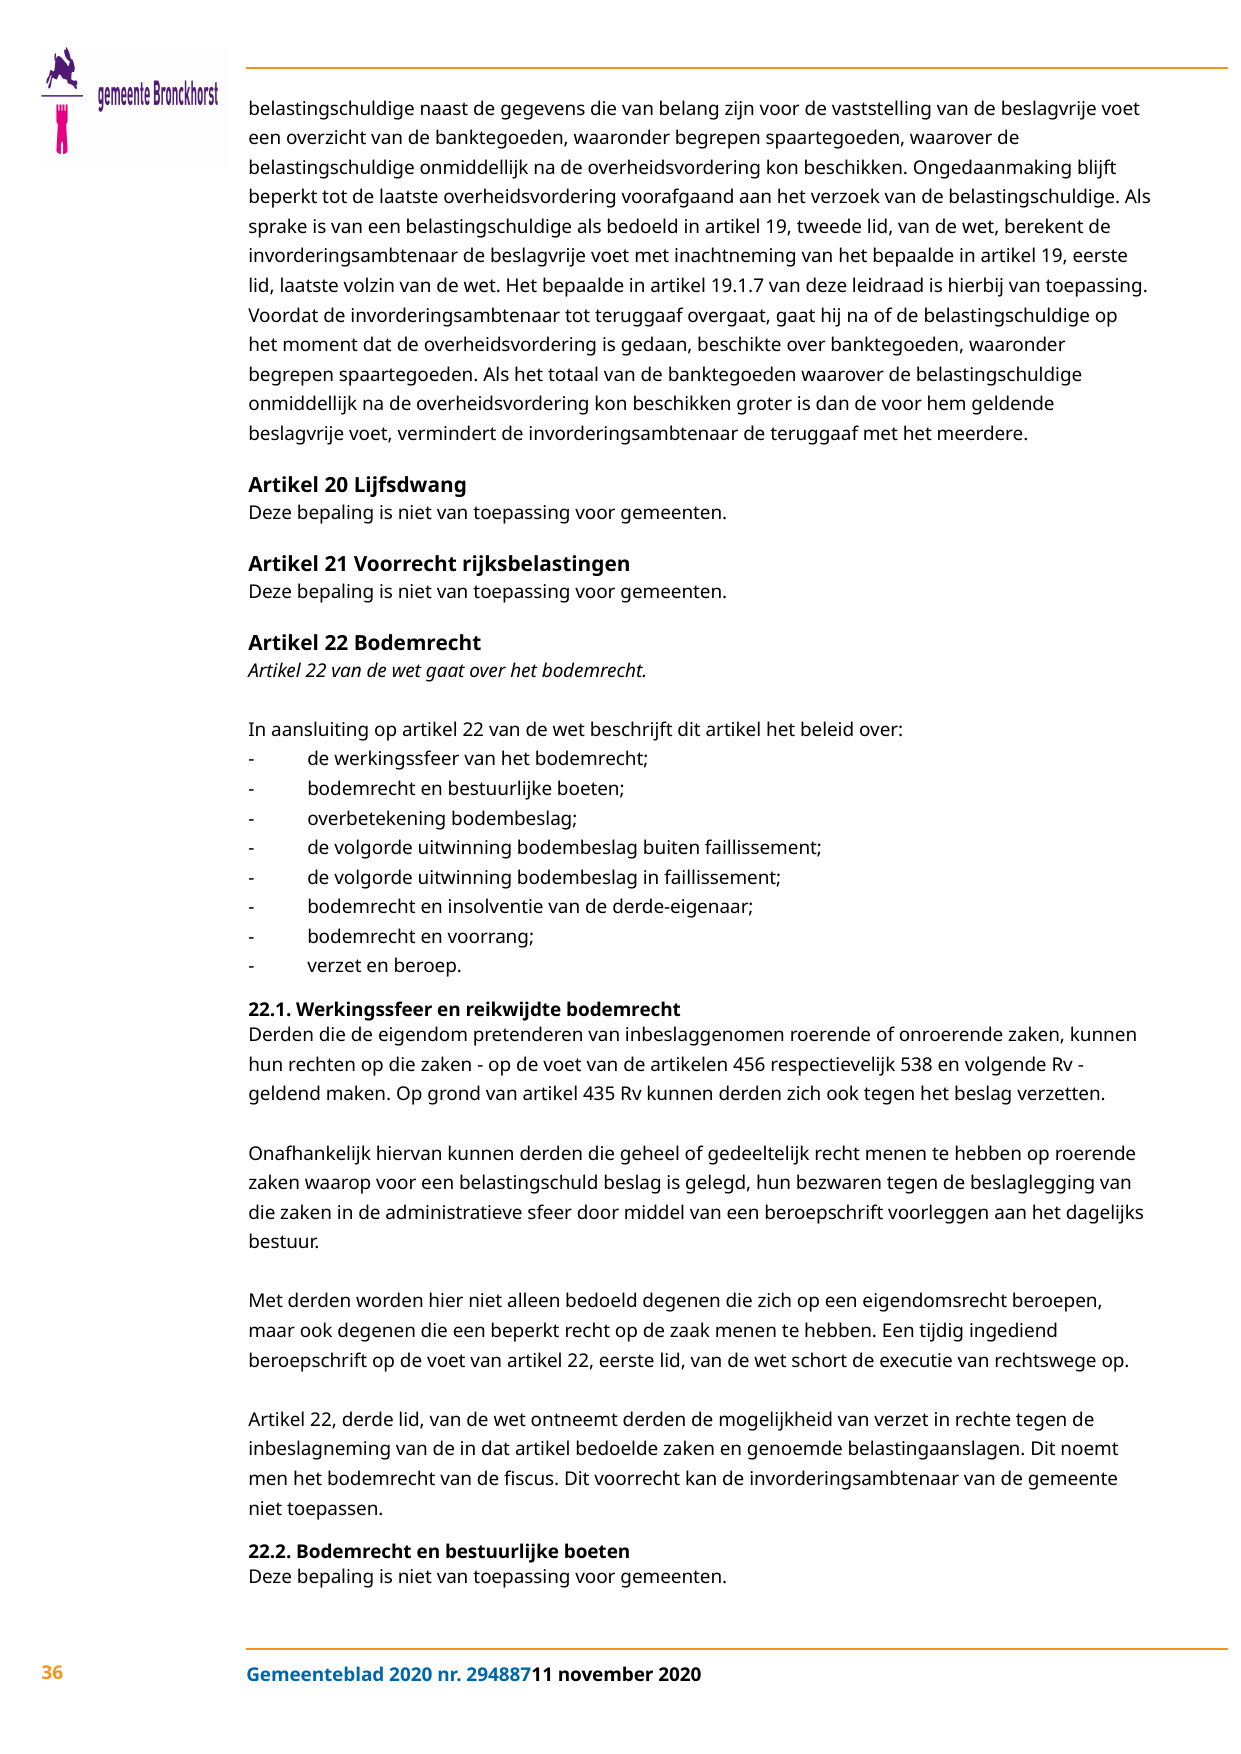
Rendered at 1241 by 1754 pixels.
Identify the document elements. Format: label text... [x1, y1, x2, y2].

text Artikel 22, derde lid, van de wet ontneemt derden de mogelijkheid van verzet in rechte tegen de inbeslagneming van de in dat artikel bedoelde zaken en genoemde belastingaanslagen. Dit noemt men het bodemrecht van de fiscus. Dit voorrecht kan de invorderingsambtenaar van de gemeente niet toepassen. [248, 1406, 1152, 1521]
text Artikel 21 Voorrecht rijksbelastingen [248, 549, 1152, 578]
picture [41, 47, 231, 172]
text Onafhankelijk hiervan kunnen derden die geheel of gedeeltelijk recht menen te hebben op roerende zaken waarop voor een belastingschuld beslag is gelegd, hun bezwaren tegen de beslaglegging van die zaken in de administratieve sfeer door middel van een beroepschrift voorleggen aan het dagelijks bestuur. [248, 1140, 1152, 1254]
text In aansluiting op artikel 22 van de wet beschrijft dit artikel het beleid over: [248, 716, 1152, 742]
text Met derden worden hier niet alleen bedoeld degenen die zich op een eigendomsrecht beroepen, maar ook degenen die een beperkt recht op de zaak menen te hebben. Een tijdig ingediend beroepschrift op de voet van artikel 22, eerste lid, van de wet schort de executie van rechtswege op. [248, 1288, 1152, 1373]
list bodemrecht en insolventie van de derde-eigenaar; [248, 893, 1152, 919]
text Deze bepaling is niet van toepassing voor gemeenten. [248, 578, 1152, 604]
list de volgorde uitwinning bodembeslag buiten faillissement; [248, 834, 1152, 860]
text Deze bepaling is niet van toepassing voor gemeenten. [248, 1564, 1152, 1589]
text Artikel 22 van de wet gaat over het bodemrecht. [248, 657, 1152, 682]
list bodemrecht en bestuurlijke boeten; [248, 775, 1152, 801]
text 22.2. Bodemrecht en bestuurlijke boeten [248, 1538, 1152, 1564]
text Deze bepaling is niet van toepassing voor gemeenten. [248, 499, 1152, 525]
text Derden die de eigendom pretenderen van inbeslaggenomen roerende of onroerende zaken, kunnen hun rechten op die zaken - op de voet van de artikelen 456 respectievelijk 538 en volgende Rv - geldend maken. Op grond van artikel 435 Rv kunnen derden zich ook tegen het beslag verzetten. [248, 1021, 1152, 1106]
text 22.1. Werkingssfeer en reikwijdte bodemrecht [248, 996, 1152, 1021]
text belastingschuldige naast de gegevens die van belang zijn voor de vaststelling van de beslagvrije voet een overzicht van de banktegoeden, waaronder begrepen spaartegoeden, waarover de belastingschuldige onmiddellijk na de overheidsvordering kon beschikken. Ongedaanmaking blijft beperkt tot de laatste overheidsvordering voorafgaand aan het verzoek van de belastingschuldige. Als sprake is van een belastingschuldige als bedoeld in artikel 19, tweede lid, van de wet, berekent de invorderingsambtenaar de beslagvrije voet met inachtneming van het bepaalde in artikel 19, eerste lid, laatste volzin van de wet. Het bepaalde in artikel 19.1.7 van deze leidraad is hierbij van toepassing. Voordat de invorderingsambtenaar tot teruggaaf overgaat, gaat hij na of de belastingschuldige op het moment dat de overheidsvordering is gedaan, beschikte over banktegoeden, waaronder begrepen spaartegoeden. Als het totaal van de banktegoeden waarover de belastingschuldige onmiddellijk na de overheidsvordering kon beschikken groter is dan de voor hem geldende beslagvrije voet, vermindert de invorderingsambtenaar de teruggaaf met het meerdere. [248, 95, 1152, 446]
list de volgorde uitwinning bodembeslag in faillissement; [248, 864, 1152, 889]
list de werkingssfeer van het bodemrecht; [248, 746, 1152, 771]
list overbetekening bodembeslag; [248, 805, 1152, 830]
text Artikel 20 Lijfsdwang [248, 471, 1152, 499]
text Artikel 22 Bodemrecht [248, 628, 1152, 657]
list verzet en beroep. [248, 953, 1152, 978]
list bodemrecht en voorrang; [248, 923, 1152, 949]
